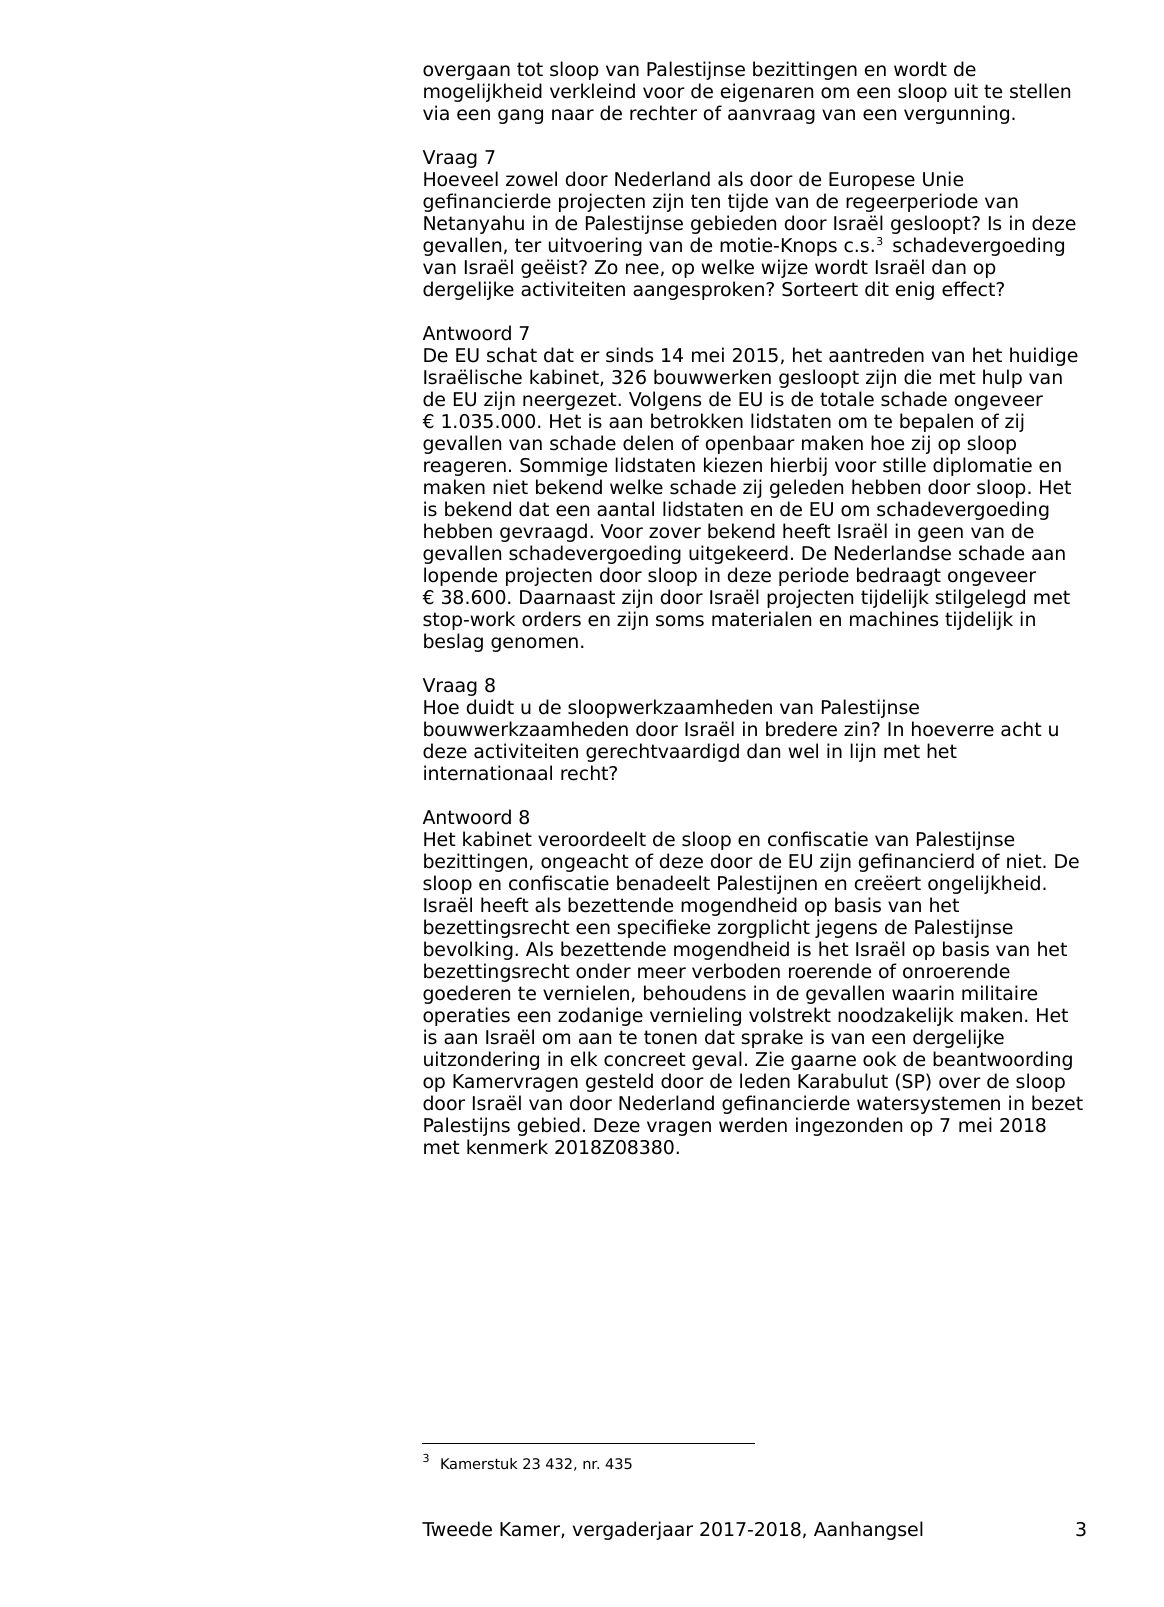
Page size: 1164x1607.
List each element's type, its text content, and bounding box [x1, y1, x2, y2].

text Het kabinet veroordeelt de sloop en confiscatie van Palestijnse bezittingen, ongeacht of deze door de EU zijn gefinancierd of niet. De sloop en confiscatie benadeelt Palestijnen en creëert ongelijkheid. Israël heeft als bezettende mogendheid op basis van het bezettingsrecht een specifieke zorgplicht jegens de Palestijnse bevolking. Als bezettende mogendheid is het Israël op basis van het bezettingsrecht onder meer verboden roerende of onroerende goederen te vernielen, behoudens in de gevallen waarin militaire operaties een zodanige vernieling volstrekt noodzakelijk maken. Het is aan Israël om aan te tonen dat sprake is van een dergelijke uitzondering in elk concreet geval. Zie gaarne ook de beantwoording op Kamervragen gesteld door de leden Karabulut (SP) over de sloop door Israël van door Nederland gefinancierde watersystemen in bezet Palestijns gebied. Deze vragen werden ingezonden op 7 mei 2018 met kenmerk 2018Z08380. [422, 829, 1087, 1159]
text Antwoord 8 [422, 807, 1087, 829]
text overgaan tot sloop van Palestijnse bezittingen en wordt de mogelijkheid verkleind voor de eigenaren om een sloop uit te stellen via een gang naar de rechter of aanvraag van een vergunning. [422, 59, 1087, 125]
text Hoeveel zowel door Nederland als door de Europese Unie gefinancierde projecten zijn ten tijde van de regeerperiode van Netanyahu in de Palestijnse gebieden door Israël gesloopt? Is in deze gevallen, ter uitvoering van de motie-Knops c.s. schadevergoeding van Israël geëist? Zo nee, op welke wijze wordt Israël dan op dergelijke activiteiten aangesproken? Sorteert dit enig effect? [422, 169, 1087, 301]
text Antwoord 7 [422, 323, 1087, 345]
text Vraag 8 [422, 675, 1087, 697]
text De EU schat dat er sinds 14 mei 2015, het aantreden van het huidige Israëlische kabinet, 326 bouwwerken gesloopt zijn die met hulp van de EU zijn neergezet. Volgens de EU is de totale schade ongeveer € 1.035.000. Het is aan betrokken lidstaten om te bepalen of zij gevallen van schade delen of openbaar maken hoe zij op sloop reageren. Sommige lidstaten kiezen hierbij voor stille diplomatie en maken niet bekend welke schade zij geleden hebben door sloop. Het is bekend dat een aantal lidstaten en de EU om schadevergoeding hebben gevraagd. Voor zover bekend heeft Israël in geen van de gevallen schadevergoeding uitgekeerd. De Nederlandse schade aan lopende projecten door sloop in deze periode bedraagt ongeveer € 38.600. Daarnaast zijn door Israël projecten tijdelijk stilgelegd met stop-work orders en zijn soms materialen en machines tijdelijk in beslag genomen. [422, 345, 1087, 653]
text Vraag 7 [422, 147, 1087, 169]
text Hoe duidt u de sloopwerkzaamheden van Palestijnse bouwwerkzaamheden door Israël in bredere zin? In hoeverre acht u deze activiteiten gerechtvaardigd dan wel in lijn met het internationaal recht? [422, 697, 1087, 785]
text Kamerstuk 23 432, nr. 435 [422, 1452, 1087, 1474]
